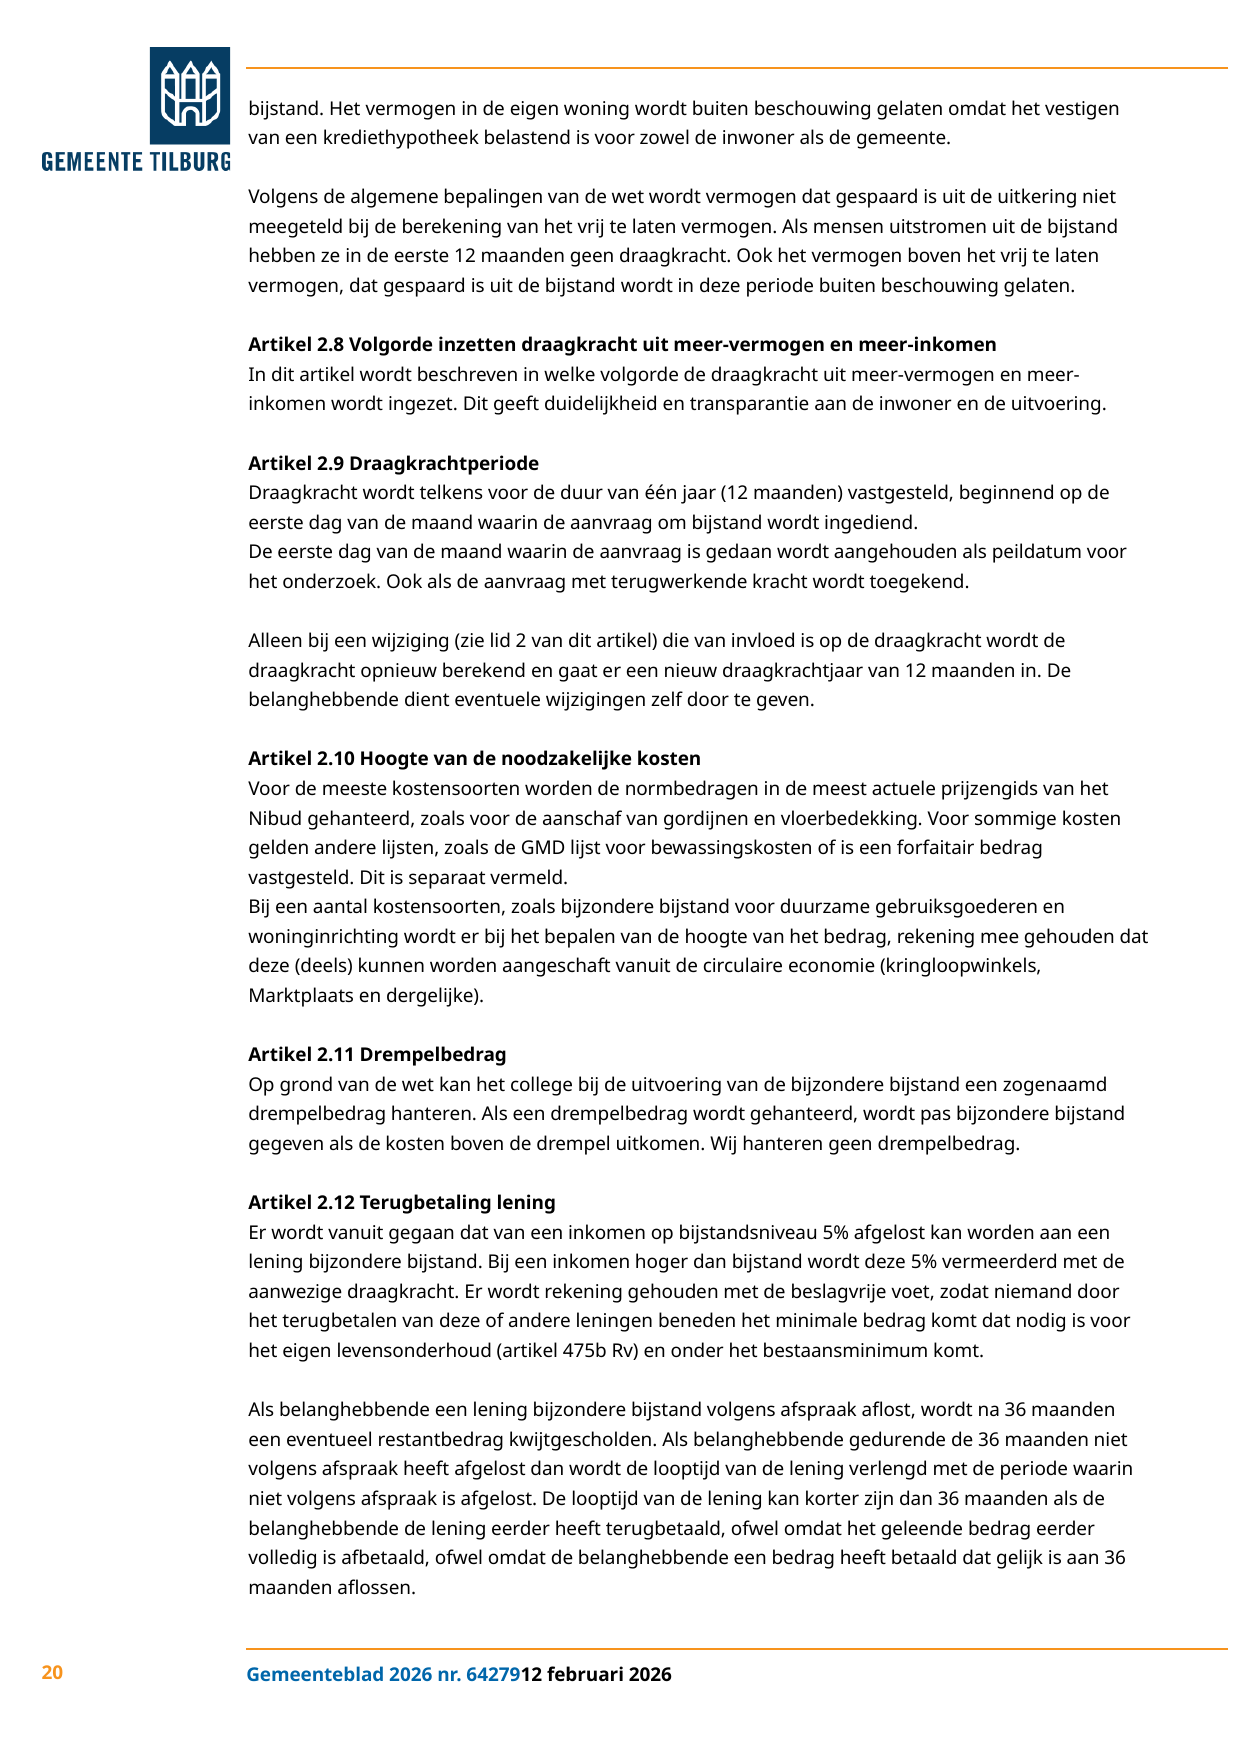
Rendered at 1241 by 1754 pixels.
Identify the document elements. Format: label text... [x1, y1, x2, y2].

text Artikel 2.10 Hoogte van de noodzakelijke kosten [248, 746, 1152, 771]
picture [41, 47, 231, 172]
text bijstand. Het vermogen in de eigen woning wordt buiten beschouwing gelaten omdat het vestigen van een krediethypotheek belastend is voor zowel de inwoner als de gemeente. [248, 95, 1152, 150]
text Artikel 2.9 Draagkrachtperiode [248, 450, 1152, 476]
text Alleen bij een wijziging (zie lid 2 van dit artikel) die van invloed is op de draagkracht wordt de draagkracht opnieuw berekend en gaat er een nieuw draagkrachtjaar van 12 maanden in. De belanghebbende dient eventuele wijzigingen zelf door te geven. [248, 627, 1152, 712]
text De eerste dag van de maand waarin de aanvraag is gedaan wordt aangehouden als peildatum voor het onderzoek. Ook als de aanvraag met terugwerkende kracht wordt toegekend. [248, 538, 1152, 594]
text Artikel 2.11 Drempelbedrag [248, 1041, 1152, 1067]
text Op grond van de wet kan het college bij de uitvoering van de bijzondere bijstand een zogenaamd drempelbedrag hanteren. Als een drempelbedrag wordt gehanteerd, wordt pas bijzondere bijstand gegeven als de kosten boven de drempel uitkomen. Wij hanteren geen drempelbedrag. [248, 1071, 1152, 1156]
text In dit artikel wordt beschreven in welke volgorde de draagkracht uit meer-vermogen en meer-inkomen wordt ingezet. Dit geeft duidelijkheid en transparantie aan de inwoner en de uitvoering. [248, 361, 1152, 416]
text Voor de meeste kostensoorten worden de normbedragen in de meest actuele prijzengids van het Nibud gehanteerd, zoals voor de aanschaf van gordijnen en vloerbedekking. Voor sommige kosten gelden andere lijsten, zoals de GMD lijst voor bewassingskosten of is een forfaitair bedrag vastgesteld. Dit is separaat vermeld. [248, 775, 1152, 890]
text Artikel 2.8 Volgorde inzetten draagkracht uit meer-vermogen en meer-inkomen [248, 331, 1152, 357]
text Volgens de algemene bepalingen van de wet wordt vermogen dat gespaard is uit de uitkering niet meegeteld bij de berekening van het vrij te laten vermogen. Als mensen uitstromen uit de bijstand hebben ze in de eerste 12 maanden geen draagkracht. Ook het vermogen boven het vrij te laten vermogen, dat gespaard is uit de bijstand wordt in deze periode buiten beschouwing gelaten. [248, 183, 1152, 298]
text Draagkracht wordt telkens voor de duur van één jaar (12 maanden) vastgesteld, beginnend op de eerste dag van de maand waarin de aanvraag om bijstand wordt ingediend. [248, 479, 1152, 535]
text Er wordt vanuit gegaan dat van een inkomen op bijstandsniveau 5% afgelost kan worden aan een lening bijzondere bijstand. Bij een inkomen hoger dan bijstand wordt deze 5% vermeerderd met de aanwezige draagkracht. Er wordt rekening gehouden met de beslagvrije voet, zodat niemand door het terugbetalen van deze of andere leningen beneden het minimale bedrag komt dat nodig is voor het eigen levensonderhoud (artikel 475b Rv) en onder het bestaansminimum komt. [248, 1219, 1152, 1363]
text Als belanghebbende een lening bijzondere bijstand volgens afspraak aflost, wordt na 36 maanden een eventueel restantbedrag kwijtgescholden. Als belanghebbende gedurende de 36 maanden niet volgens afspraak heeft afgelost dan wordt de looptijd van de lening verlengd met de periode waarin niet volgens afspraak is afgelost. De looptijd van de lening kan korter zijn dan 36 maanden als de belanghebbende de lening eerder heeft terugbetaald, ofwel omdat het geleende bedrag eerder volledig is afbetaald, ofwel omdat de belanghebbende een bedrag heeft betaald dat gelijk is aan 36 maanden aflossen. [248, 1396, 1152, 1600]
text Bij een aantal kostensoorten, zoals bijzondere bijstand voor duurzame gebruiksgoederen en woninginrichting wordt er bij het bepalen van de hoogte van het bedrag, rekening mee gehouden dat deze (deels) kunnen worden aangeschaft vanuit de circulaire economie (kringloopwinkels, Marktplaats en dergelijke). [248, 893, 1152, 1008]
text Artikel 2.12 Terugbetaling lening [248, 1189, 1152, 1215]
